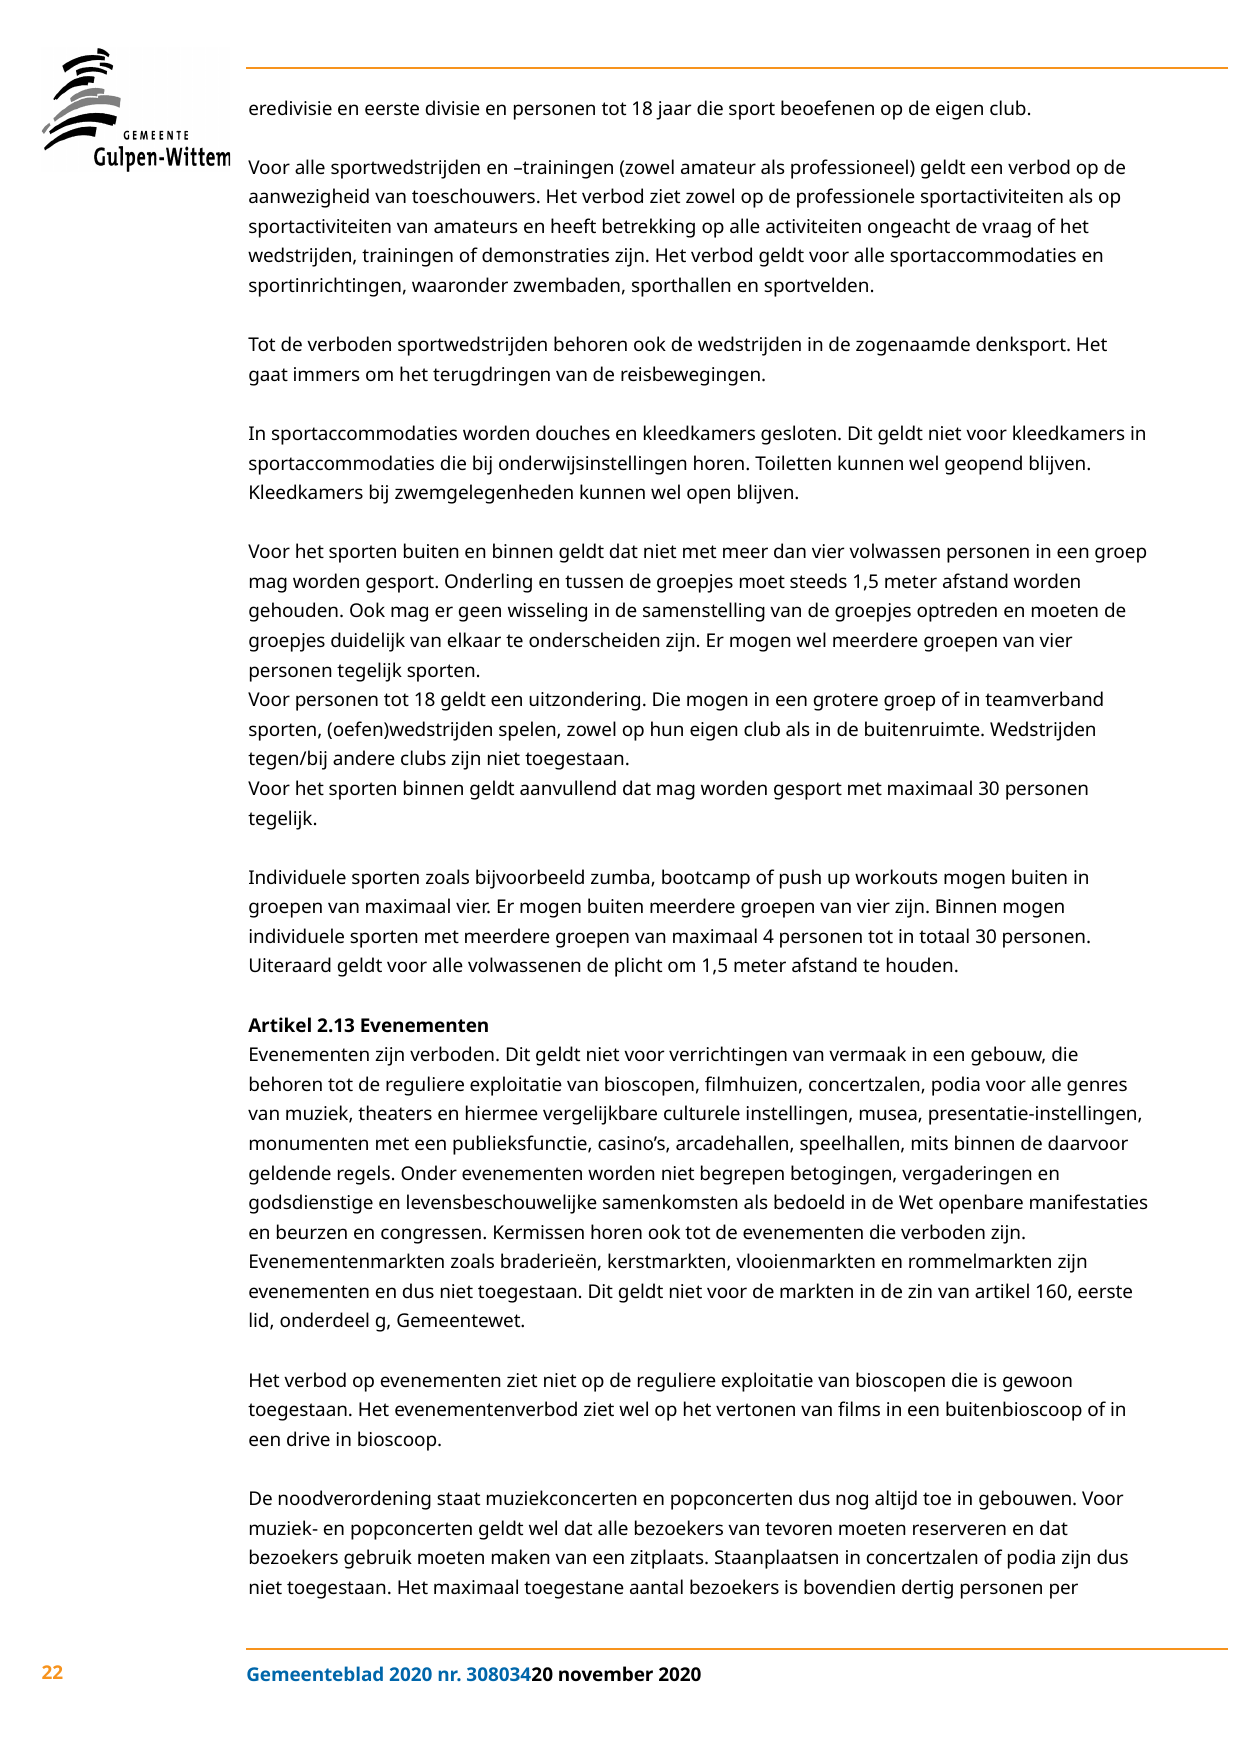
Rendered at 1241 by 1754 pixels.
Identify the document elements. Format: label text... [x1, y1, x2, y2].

text In sportaccommodaties worden douches en kleedkamers gesloten. Dit geldt niet voor kleedkamers in sportaccommodaties die bij onderwijsinstellingen horen. Toiletten kunnen wel geopend blijven. Kleedkamers bij zwemgelegenheden kunnen wel open blijven. [248, 420, 1152, 505]
text Het verbod op evenementen ziet niet op de reguliere exploitatie van bioscopen die is gewoon toegestaan. Het evenementenverbod ziet wel op het vertonen van films in een buitenbioscoop of in een drive in bioscoop. [248, 1367, 1152, 1452]
picture [41, 47, 231, 172]
text Evenementen zijn verboden. Dit geldt niet voor verrichtingen van vermaak in een gebouw, die behoren tot de reguliere exploitatie van bioscopen, filmhuizen, concertzalen, podia voor alle genres van muziek, theaters en hiermee vergelijkbare culturele instellingen, musea, presentatie-instellingen, monumenten met een publieksfunctie, casino’s, arcadehallen, speelhallen, mits binnen de daarvoor geldende regels. Onder evenementen worden niet begrepen betogingen, vergaderingen en godsdienstige en levensbeschouwelijke samenkomsten als bedoeld in de Wet openbare manifestaties en beurzen en congressen. Kermissen horen ook tot de evenementen die verboden zijn. Evenementenmarkten zoals braderieën, kerstmarkten, vlooienmarkten en rommelmarkten zijn evenementen en dus niet toegestaan. Dit geldt niet voor de markten in de zin van artikel 160, eerste lid, onderdeel g, Gemeentewet. [248, 1041, 1152, 1333]
text De noodverordening staat muziekconcerten en popconcerten dus nog altijd toe in gebouwen. Voor muziek- en popconcerten geldt wel dat alle bezoekers van tevoren moeten reserveren en dat bezoekers gebruik moeten maken van een zitplaats. Staanplaatsen in concertzalen of podia zijn dus niet toegestaan. Het maximaal toegestane aantal bezoekers is bovendien dertig personen per [248, 1485, 1152, 1600]
text Tot de verboden sportwedstrijden behoren ook de wedstrijden in de zogenaamde denksport. Het gaat immers om het terugdringen van de reisbewegingen. [248, 331, 1152, 387]
text Voor het sporten binnen geldt aanvullend dat mag worden gesport met maximaal 30 personen tegelijk. [248, 775, 1152, 831]
text Voor alle sportwedstrijden en –trainingen (zowel amateur als professioneel) geldt een verbod op de aanwezigheid van toeschouwers. Het verbod ziet zowel op de professionele sportactiviteiten als op sportactiviteiten van amateurs en heeft betrekking op alle activiteiten ongeacht de vraag of het wedstrijden, trainingen of demonstraties zijn. Het verbod geldt voor alle sportaccommodaties en sportinrichtingen, waaronder zwembaden, sporthallen en sportvelden. [248, 154, 1152, 298]
text eredivisie en eerste divisie en personen tot 18 jaar die sport beoefenen op de eigen club. [248, 95, 1152, 121]
text Artikel 2.13 Evenementen [248, 1012, 1152, 1038]
text Voor personen tot 18 geldt een uitzondering. Die mogen in een grotere groep of in teamverband sporten, (oefen)wedstrijden spelen, zowel op hun eigen club als in de buitenruimte. Wedstrijden tegen/bij andere clubs zijn niet toegestaan. [248, 686, 1152, 771]
text Voor het sporten buiten en binnen geldt dat niet met meer dan vier volwassen personen in een groep mag worden gesport. Onderling en tussen de groepjes moet steeds 1,5 meter afstand worden gehouden. Ook mag er geen wisseling in de samenstelling van de groepjes optreden en moeten de groepjes duidelijk van elkaar te onderscheiden zijn. Er mogen wel meerdere groepen van vier personen tegelijk sporten. [248, 538, 1152, 683]
text Individuele sporten zoals bijvoorbeeld zumba, bootcamp of push up workouts mogen buiten in groepen van maximaal vier. Er mogen buiten meerdere groepen van vier zijn. Binnen mogen individuele sporten met meerdere groepen van maximaal 4 personen tot in totaal 30 personen. Uiteraard geldt voor alle volwassenen de plicht om 1,5 meter afstand te houden. [248, 864, 1152, 978]
